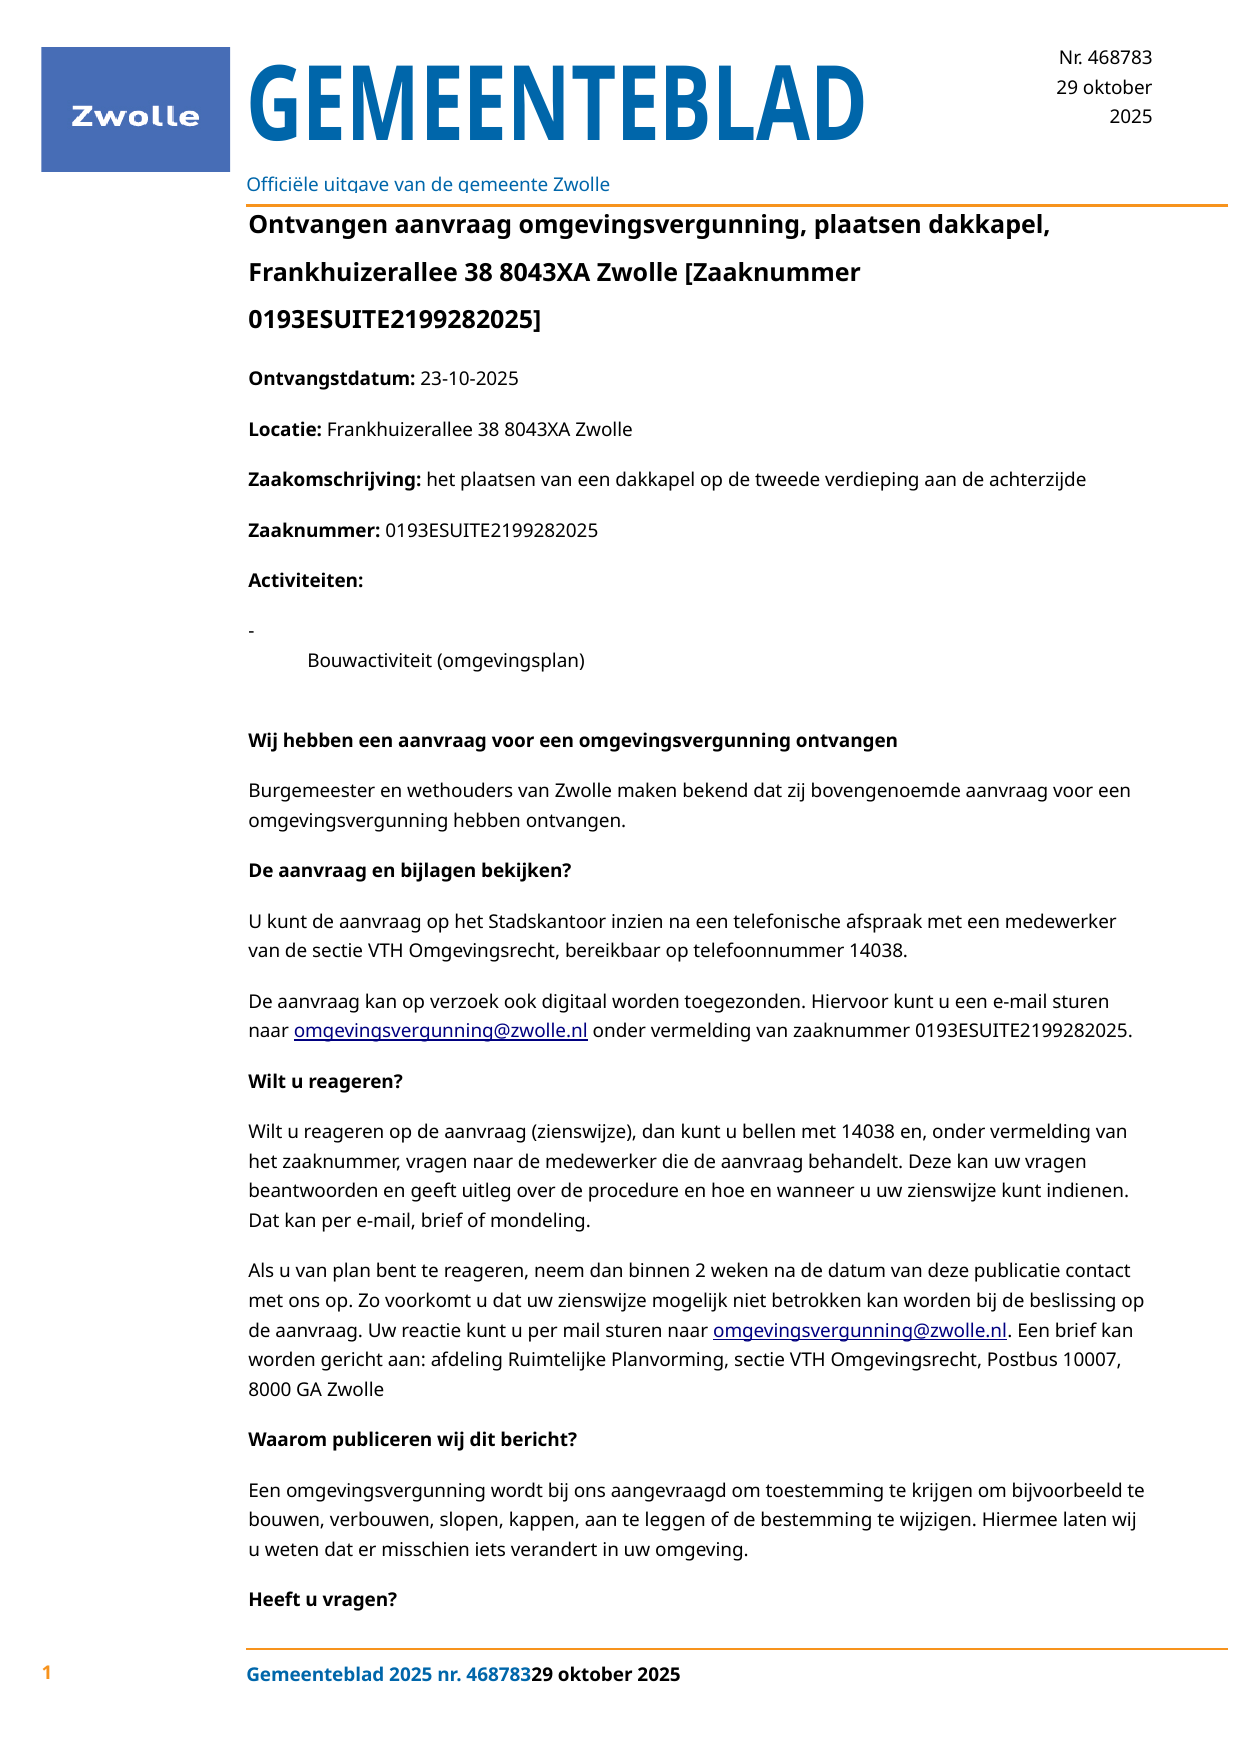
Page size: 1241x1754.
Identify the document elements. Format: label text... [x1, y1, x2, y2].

text Zaaknummer: 0193ESUITE2199282025 [248, 517, 1152, 542]
text Heeft u vragen? [248, 1586, 1152, 1612]
list Bouwactiviteit (omgevingsplan) [248, 647, 1152, 673]
text Activiteiten: [248, 567, 1152, 593]
text Ontvangstdatum: 23-10-2025 [248, 366, 1152, 391]
text Wij hebben een aanvraag voor een omgevingsvergunning ontvangen [248, 727, 1152, 753]
text De aanvraag kan op verzoek ook digitaal worden toegezonden. Hiervoor kunt u een e-mail sturen naar omgevingsvergunning@zwolle.nl onder vermelding van zaaknummer 0193ESUITE2199282025. [248, 988, 1152, 1043]
text Zaakomschrijving: het plaatsen van een dakkapel op de tweede verdieping aan de achterzijde [248, 466, 1152, 492]
text De aanvraag en bijlagen bekijken? [248, 858, 1152, 883]
text Ontvangen aanvraag omgevingsvergunning, plaatsen dakkapel, Frankhuizerallee 38 8043XA Zwolle [Zaaknummer 0193ESUITE2199282025] [248, 207, 1152, 336]
text Wilt u reageren op de aanvraag (zienswijze), dan kunt u bellen met 14038 en, onder vermelding van het zaaknummer, vragen naar de medewerker die de aanvraag behandelt. Deze kan uw vragen beantwoorden en geeft uitleg over de procedure en hoe en wanneer u uw zienswijze kunt indienen. Dat kan per e-mail, brief of mondeling. [248, 1118, 1152, 1233]
text Waarom publiceren wij dit bericht? [248, 1426, 1152, 1452]
text Een omgevingsvergunning wordt bij ons aangevraagd om toestemming te krijgen om bijvoorbeeld te bouwen, verbouwen, slopen, kappen, aan te leggen of de bestemming te wijzigen. Hiermee laten wij u weten dat er misschien iets verandert in uw omgeving. [248, 1477, 1152, 1562]
text Wilt u reageren? [248, 1068, 1152, 1094]
text Burgemeester en wethouders van Zwolle maken bekend dat zij bovengenoemde aanvraag voor een omgevingsvergunning hebben ontvangen. [248, 778, 1152, 833]
picture [41, 47, 231, 172]
text U kunt de aanvraag op het Stadskantoor inzien na een telefonische afspraak met een medewerker van de sectie VTH Omgevingsrecht, bereikbaar op telefoonnummer 14038. [248, 908, 1152, 963]
text Als u van plan bent te reageren, neem dan binnen 2 weken na de datum van deze publicatie contact met ons op. Zo voorkomt u dat uw zienswijze mogelijk niet betrokken kan worden bij de beslissing op de aanvraag. Uw reactie kunt u per mail sturen naar omgevingsvergunning@zwolle.nl. Een brief kan worden gericht aan: afdeling Ruimtelijke Planvorming, sectie VTH Omgevingsrecht, Postbus 10007, 8000 GA Zwolle [248, 1258, 1152, 1402]
text Locatie: Frankhuizerallee 38 8043XA Zwolle [248, 416, 1152, 442]
